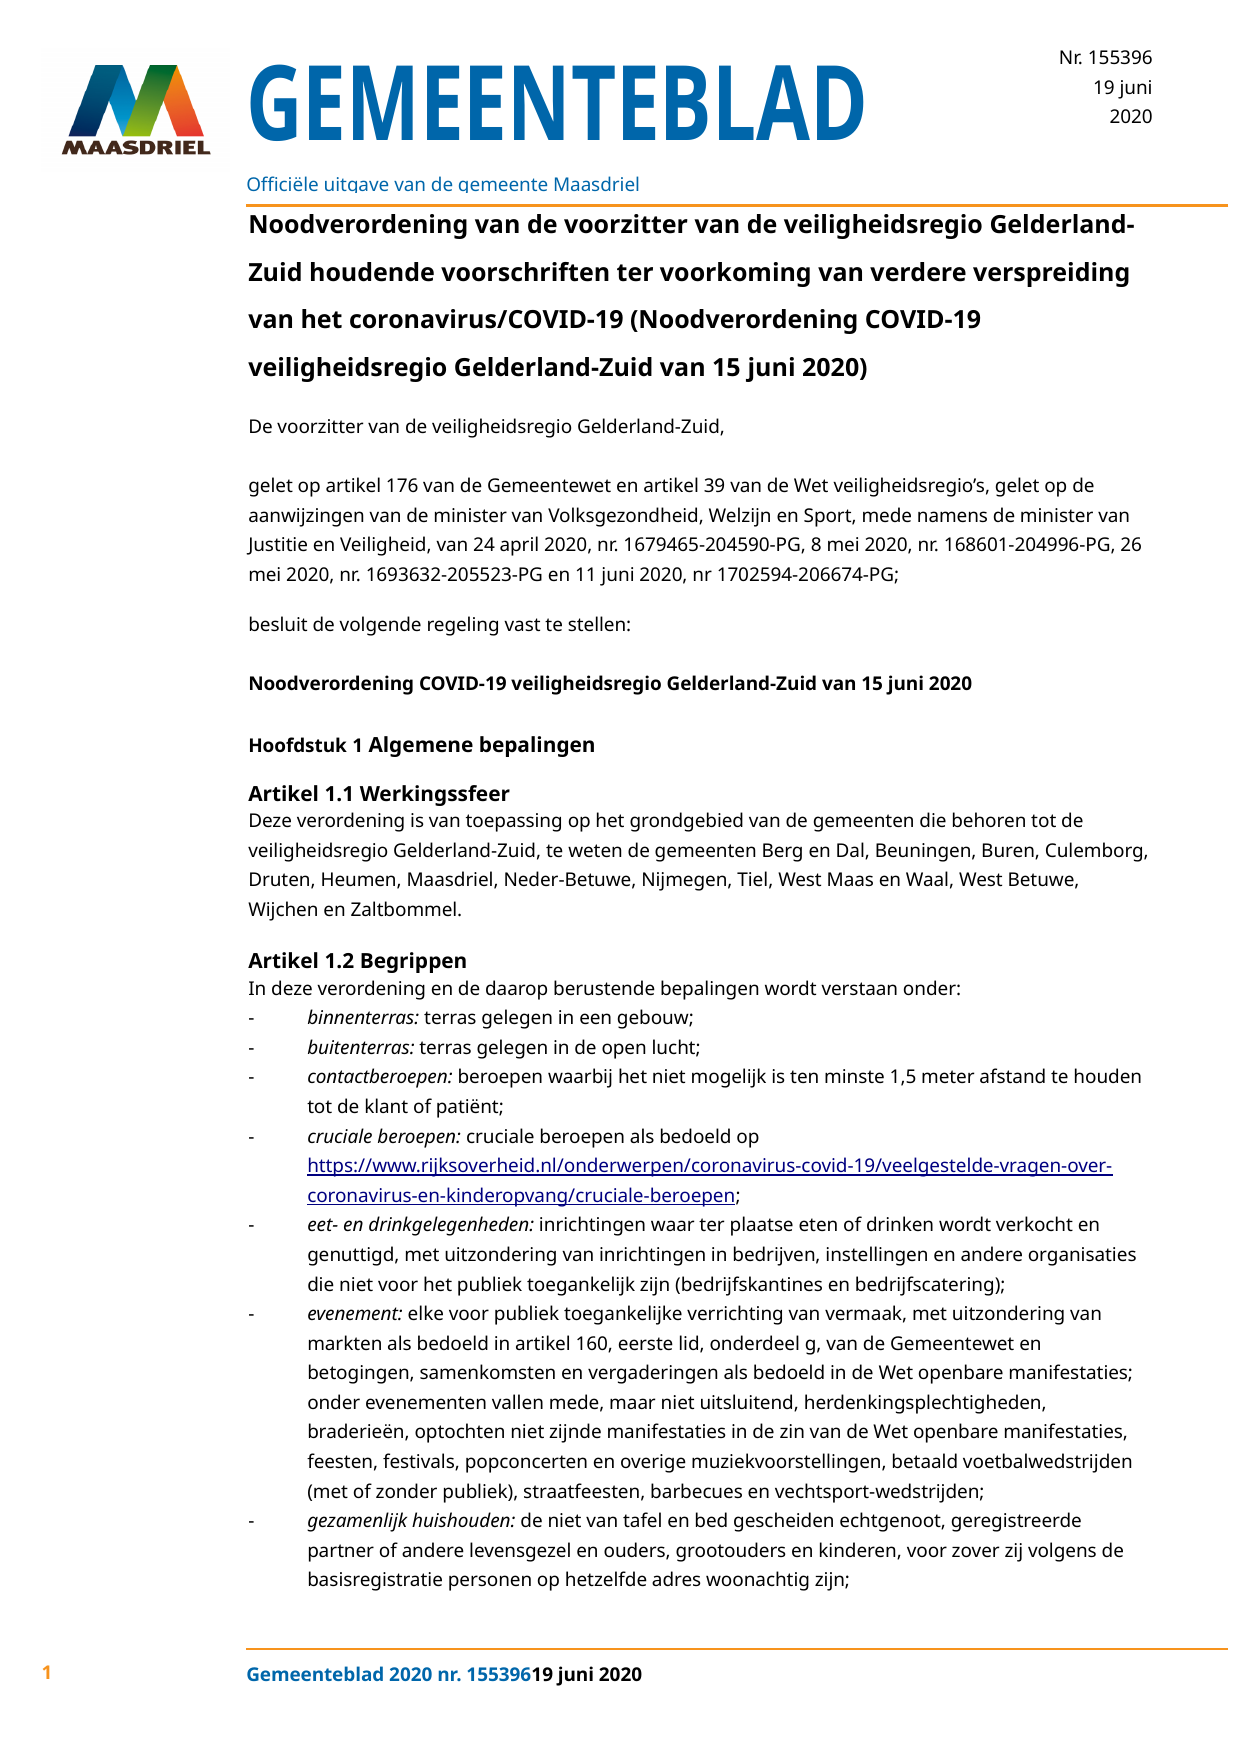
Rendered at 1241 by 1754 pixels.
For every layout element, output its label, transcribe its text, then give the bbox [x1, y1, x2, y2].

text Artikel 1.1 Werkingssfeer [248, 779, 1152, 807]
text Deze verordening is van toepassing op het grondgebied van de gemeenten die behoren tot de veiligheidsregio Gelderland-Zuid, te weten de gemeenten Berg en Dal, Beuningen, Buren, Culemborg, Druten, Heumen, Maasdriel, Neder-Betuwe, Nijmegen, Tiel, West Maas en Waal, West Betuwe, Wijchen en Zaltbommel. [248, 807, 1152, 922]
list gezamenlijk huishouden: de niet van tafel en bed gescheiden echtgenoot, geregistreerde partner of andere levensgezel en ouders, grootouders en kinderen, voor zover zij volgens de basisregistratie personen op hetzelfde adres woonachtig zijn; [248, 1507, 1152, 1592]
picture [41, 47, 231, 172]
text Hoofdstuk 1 Algemene bepalingen [248, 730, 1152, 758]
text Artikel 1.2 Begrippen [248, 947, 1152, 975]
text gelet op artikel 176 van de Gemeentewet en artikel 39 van de Wet veiligheidsregio’s, gelet op de aanwijzingen van de minister van Volksgezondheid, Welzijn en Sport, mede namens de minister van Justitie en Veiligheid, van 24 april 2020, nr. 1679465-204590-PG, 8 mei 2020, nr. 168601-204996-PG, 26 mei 2020, nr. 1693632-205523-PG en 11 juni 2020, nr 1702594-206674-PG; [248, 472, 1152, 587]
list evenement: elke voor publiek toegankelijke verrichting van vermaak, met uitzondering van markten als bedoeld in artikel 160, eerste lid, onderdeel g, van de Gemeentewet en betogingen, samenkomsten en vergaderingen als bedoeld in de Wet openbare manifestaties; onder evenementen vallen mede, maar niet uitsluitend, herdenkingsplechtigheden, braderieën, optochten niet zijnde manifestaties in de zin van de Wet openbare manifestaties, feesten, festivals, popconcerten en overige muziekvoorstellingen, betaald voetbalwedstrijden (met of zonder publiek), straatfeesten, barbecues en vechtsport-wedstrijden; [248, 1300, 1152, 1504]
text Noodverordening van de voorzitter van de veiligheidsregio Gelderland-Zuid houdende voorschriften ter voorkoming van verdere verspreiding van het coronavirus/COVID-19 (Noodverordening COVID-19 veiligheidsregio Gelderland-Zuid van 15 juni 2020) [248, 207, 1152, 384]
list binnenterras: terras gelegen in een gebouw; [248, 1004, 1152, 1030]
text In deze verordening en de daarop berustende bepalingen wordt verstaan onder: [248, 975, 1152, 1001]
text De voorzitter van de veiligheidsregio Gelderland-Zuid, [248, 413, 1152, 439]
list eet- en drinkgelegenheden: inrichtingen waar ter plaatse eten of drinken wordt verkocht en genuttigd, met uitzondering van inrichtingen in bedrijven, instellingen en andere organisaties die niet voor het publiek toegankelijk zijn (bedrijfskantines en bedrijfscatering); [248, 1212, 1152, 1297]
text Noodverordening COVID-19 veiligheidsregio Gelderland-Zuid van 15 juni 2020 [248, 671, 1152, 696]
list cruciale beroepen: cruciale beroepen als bedoeld op https://www.rijksoverheid.nl/onderwerpen/coronavirus-covid-19/veelgestelde-vragen-over-coronavirus-en-kinderopvang/cruciale-beroepen; [248, 1123, 1152, 1208]
list contactberoepen: beroepen waarbij het niet mogelijk is ten minste 1,5 meter afstand te houden tot de klant of patiënt; [248, 1064, 1152, 1119]
list buitenterras: terras gelegen in de open lucht; [248, 1034, 1152, 1060]
text besluit de volgende regeling vast te stellen: [248, 611, 1152, 637]
